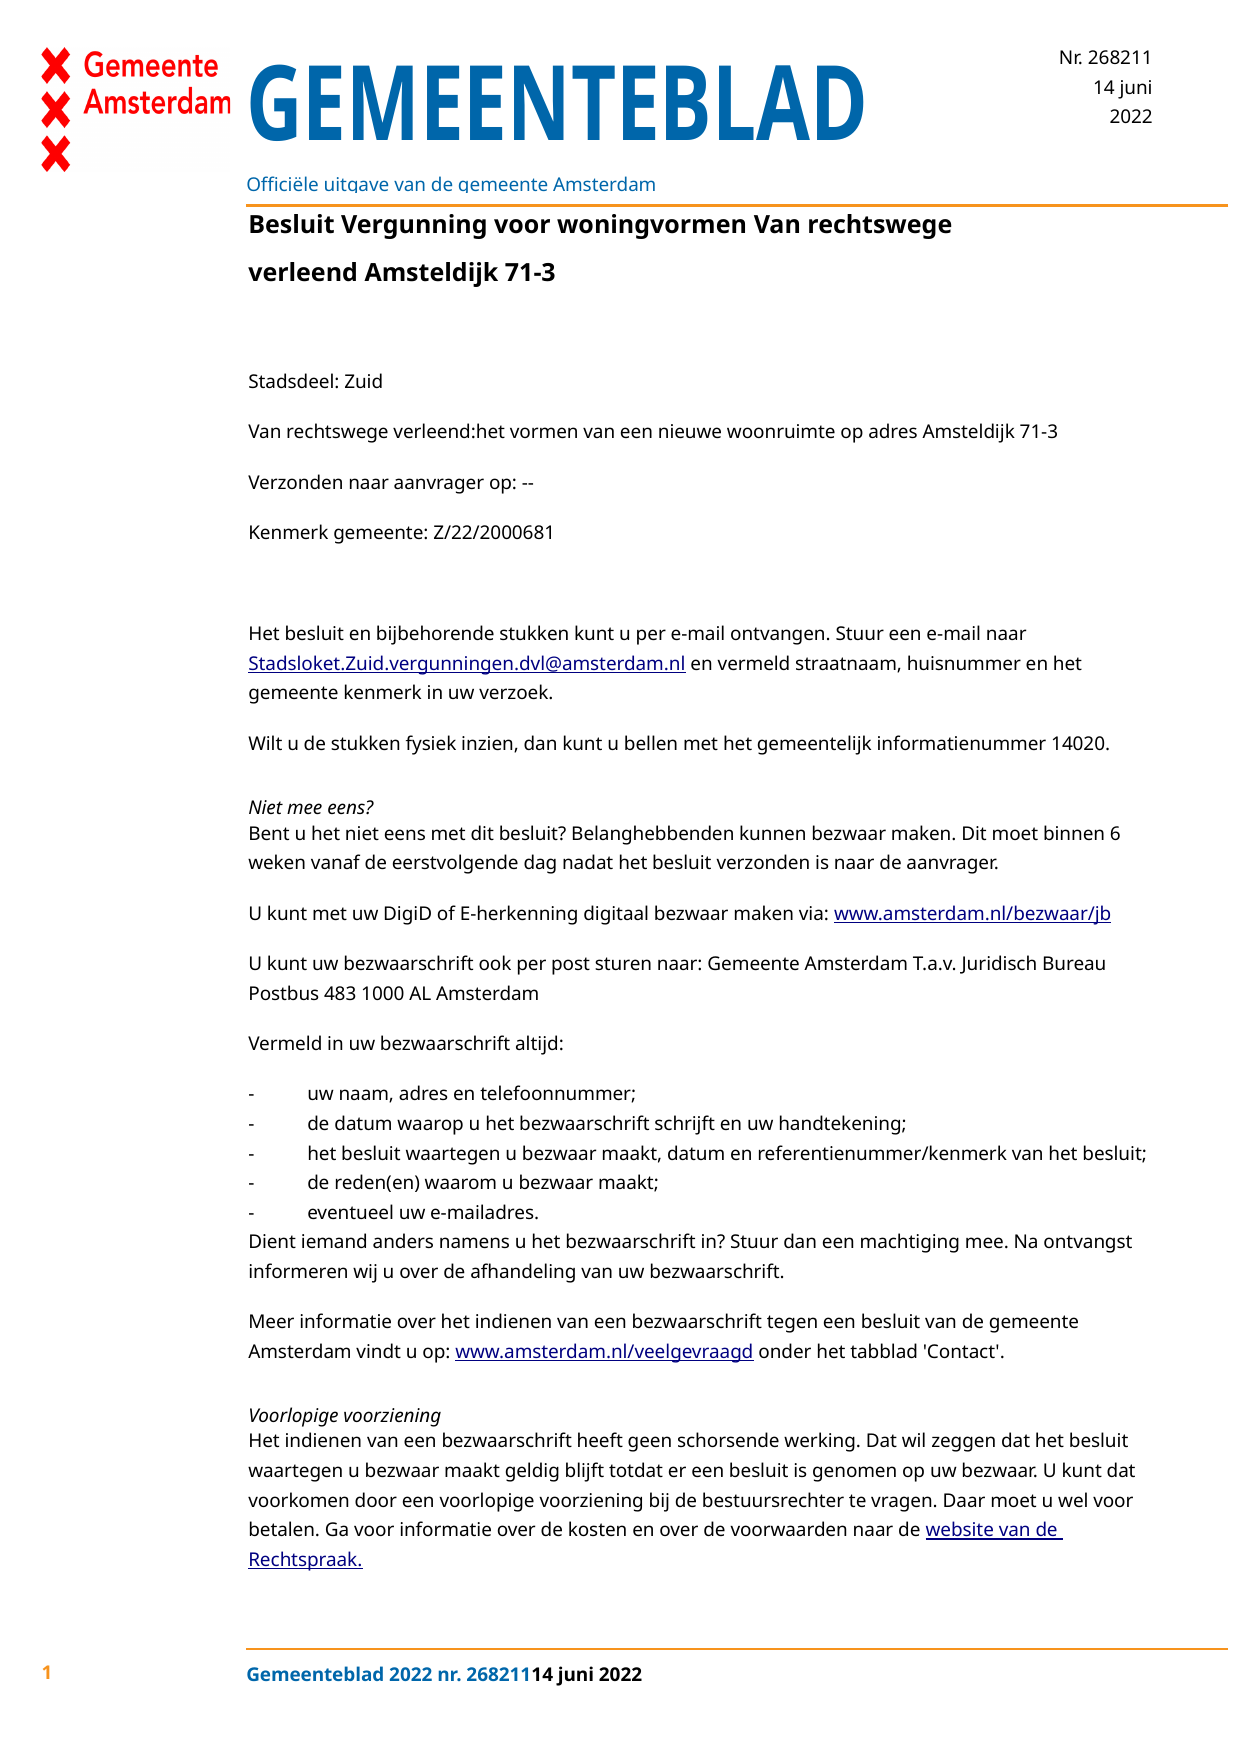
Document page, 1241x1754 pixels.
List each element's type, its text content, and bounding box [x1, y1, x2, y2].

list de reden(en) waarom u bezwaar maakt; [248, 1169, 1152, 1195]
text Wilt u de stukken fysiek inzien, dan kunt u bellen met het gemeentelijk informatienummer 14020. [248, 730, 1152, 756]
text Het besluit en bijbehorende stukken kunt u per e-mail ontvangen. Stuur een e-mail naar Stadsloket.Zuid.vergunningen.dvl@amsterdam.nl en vermeld straatnaam, huisnummer en het gemeente kenmerk in uw verzoek. [248, 620, 1152, 705]
list het besluit waartegen u bezwaar maakt, datum en referentienummer/kenmerk van het besluit; [248, 1140, 1152, 1165]
list eventueel uw e-mailadres. [248, 1199, 1152, 1224]
text Het indienen van een bezwaarschrift heeft geen schorsende werking. Dat wil zeggen dat het besluit waartegen u bezwaar maakt geldig blijft totdat er een besluit is genomen op uw bezwaar. U kunt dat voorkomen door een voorlopige voorziening bij de bestuursrechter te vragen. Daar moet u wel voor betalen. Ga voor informatie over de kosten en over de voorwaarden naar de website van de Rechtspraak. [248, 1428, 1152, 1572]
text U kunt uw bezwaarschrift ook per post sturen naar: Gemeente Amsterdam T.a.v. Juridisch Bureau Postbus 483 1000 AL Amsterdam [248, 950, 1152, 1005]
text Verzonden naar aanvrager op: -- [248, 469, 1152, 495]
text Meer informatie over het indienen van een bezwaarschrift tegen een besluit van de gemeente Amsterdam vindt u op: www.amsterdam.nl/veelgevraagd onder het tabblad 'Contact'. [248, 1308, 1152, 1364]
list de datum waarop u het bezwaarschrift schrijft en uw handtekening; [248, 1110, 1152, 1136]
text Stadsdeel: Zuid [248, 368, 1152, 394]
text Kenmerk gemeente: Z/22/2000681 [248, 519, 1152, 545]
text Dient iemand anders namens u het bezwaarschrift in? Stuur dan een machtiging mee. Na ontvangst informeren wij u over de afhandeling van uw bezwaarschrift. [248, 1228, 1152, 1284]
text Van rechtswege verleend:het vormen van een nieuwe woonruimte op adres Amsteldijk 71-3 [248, 419, 1152, 444]
text U kunt met uw DigiD of E-herkenning digitaal bezwaar maken via: www.amsterdam.nl/bezwaar/jb [248, 900, 1152, 925]
text Bent u het niet eens met dit besluit? Belanghebbenden kunnen bezwaar maken. Dit moet binnen 6 weken vanaf de eerstvolgende dag nadat het besluit verzonden is naar de aanvrager. [248, 820, 1152, 875]
text Voorlopige voorziening [248, 1402, 1152, 1428]
list uw naam, adres en telefoonnummer; [248, 1081, 1152, 1106]
picture [41, 47, 231, 172]
text Besluit Vergunning voor woningvormen Van rechtswege verleend Amsteldijk 71-3 [248, 207, 1152, 288]
text Vermeld in uw bezwaarschrift altijd: [248, 1030, 1152, 1056]
text Niet mee eens? [248, 794, 1152, 820]
